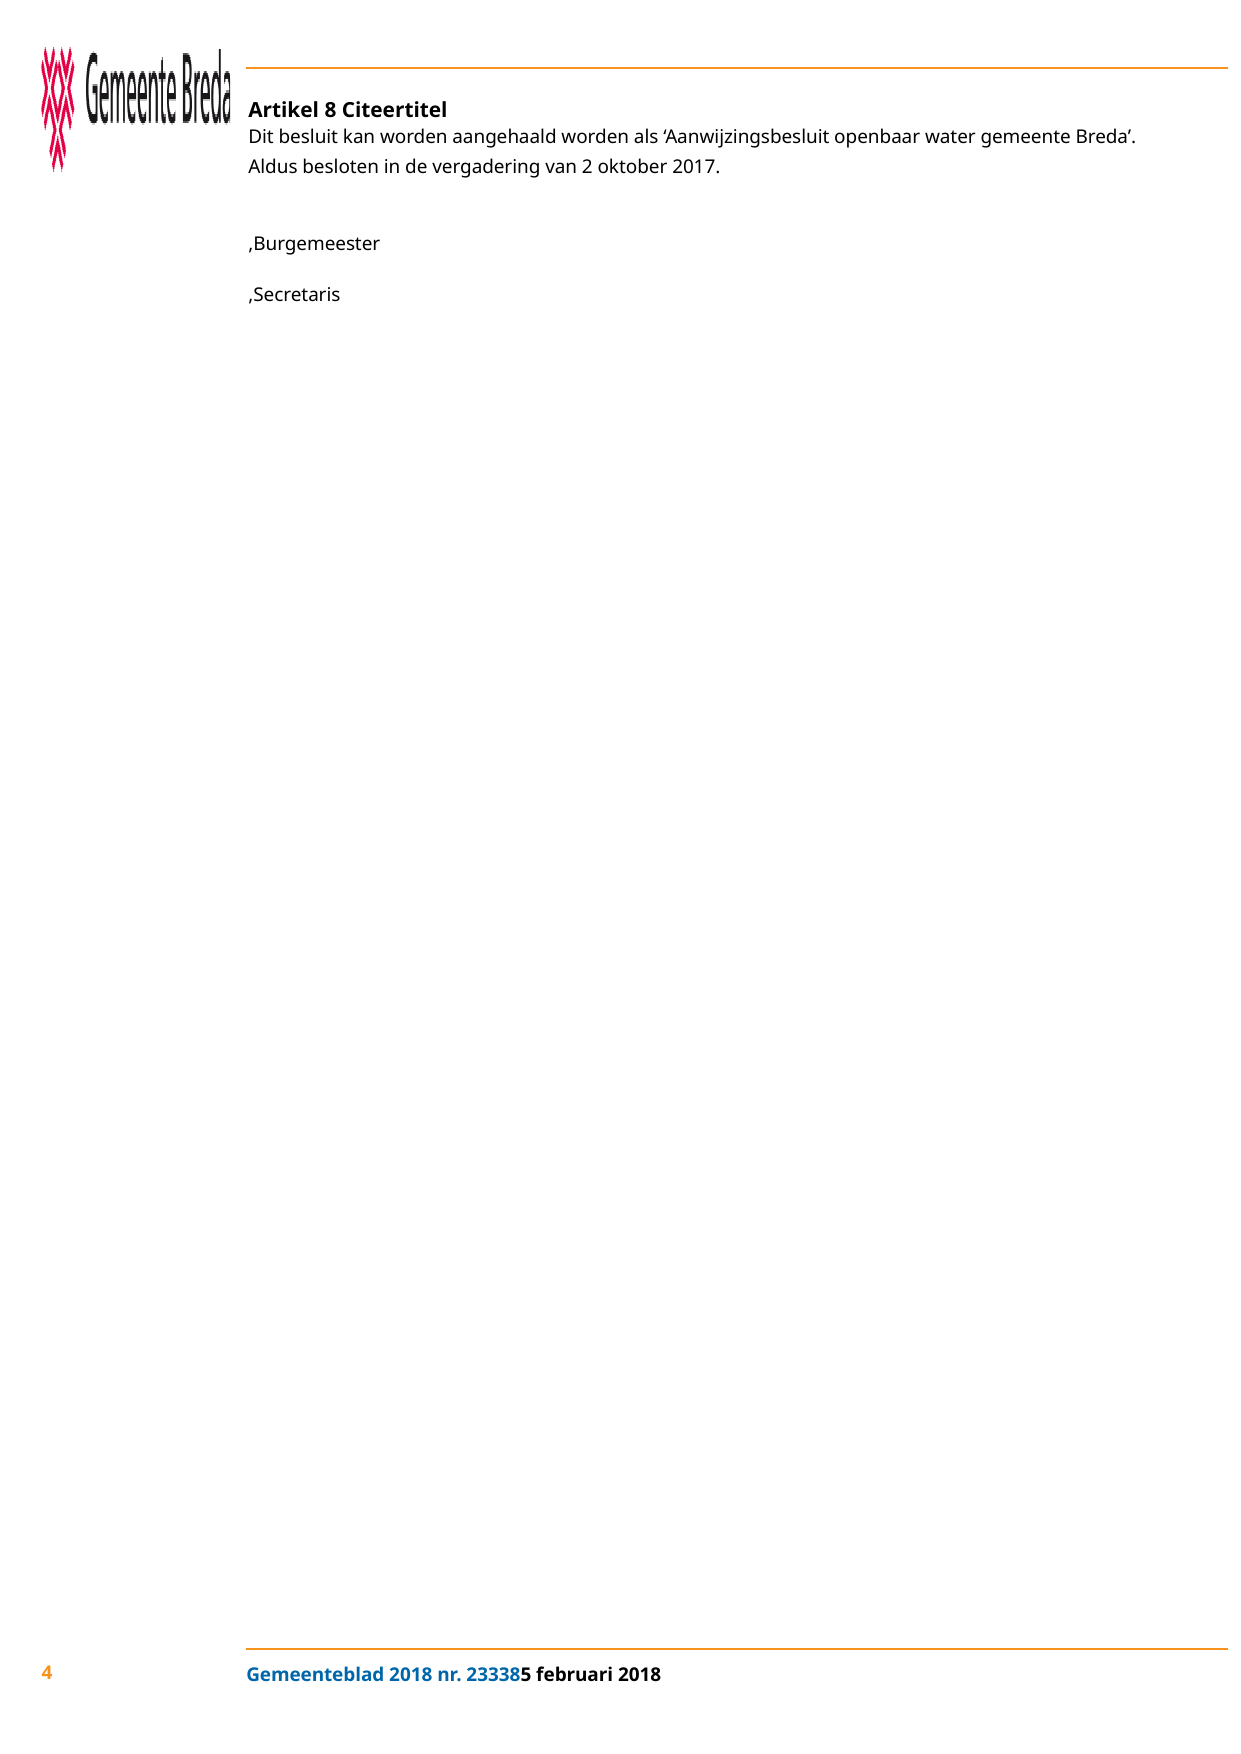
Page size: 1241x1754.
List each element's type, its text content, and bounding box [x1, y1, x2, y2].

text ,Burgemeester [248, 230, 1152, 256]
text ,Secretaris [248, 281, 1152, 307]
picture [41, 47, 231, 172]
text Dit besluit kan worden aangehaald worden als ‘Aanwijzingsbesluit openbaar water gemeente Breda’. [248, 123, 1152, 149]
text Artikel 8 Citeertitel [248, 95, 1152, 123]
text Aldus besloten in de vergadering van 2 oktober 2017. [248, 153, 1152, 178]
